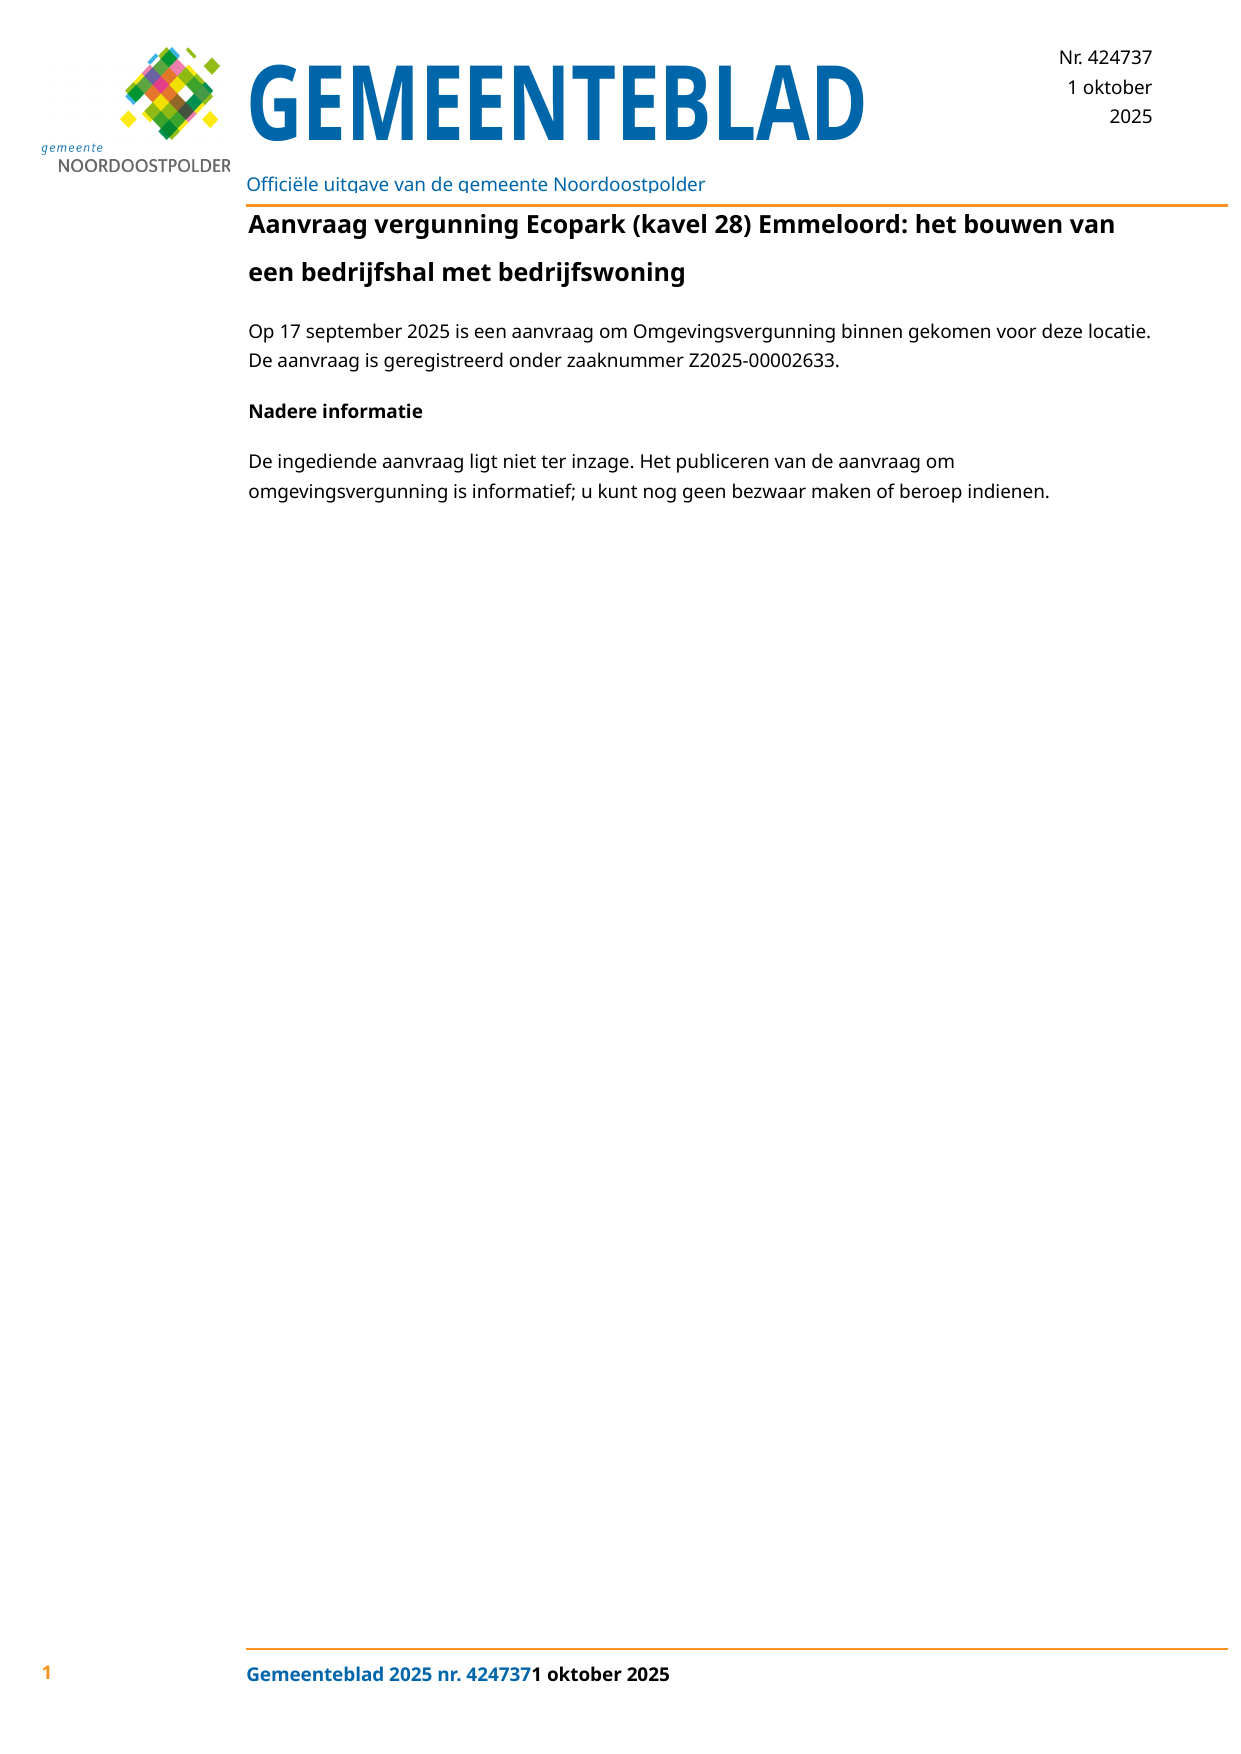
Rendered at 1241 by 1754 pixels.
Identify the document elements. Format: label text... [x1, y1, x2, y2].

text De ingediende aanvraag ligt niet ter inzage. Het publiceren van de aanvraag om omgevingsvergunning is informatief; u kunt nog geen bezwaar maken of beroep indienen. [248, 448, 1152, 504]
text Op 17 september 2025 is een aanvraag om Omgevingsvergunning binnen gekomen voor deze locatie. De aanvraag is geregistreerd onder zaaknummer Z2025-00002633. [248, 318, 1152, 373]
text Aanvraag vergunning Ecopark (kavel 28) Emmeloord: het bouwen van een bedrijfshal met bedrijfswoning [248, 207, 1152, 288]
text Nadere informatie [248, 398, 1152, 424]
picture [41, 47, 231, 172]
